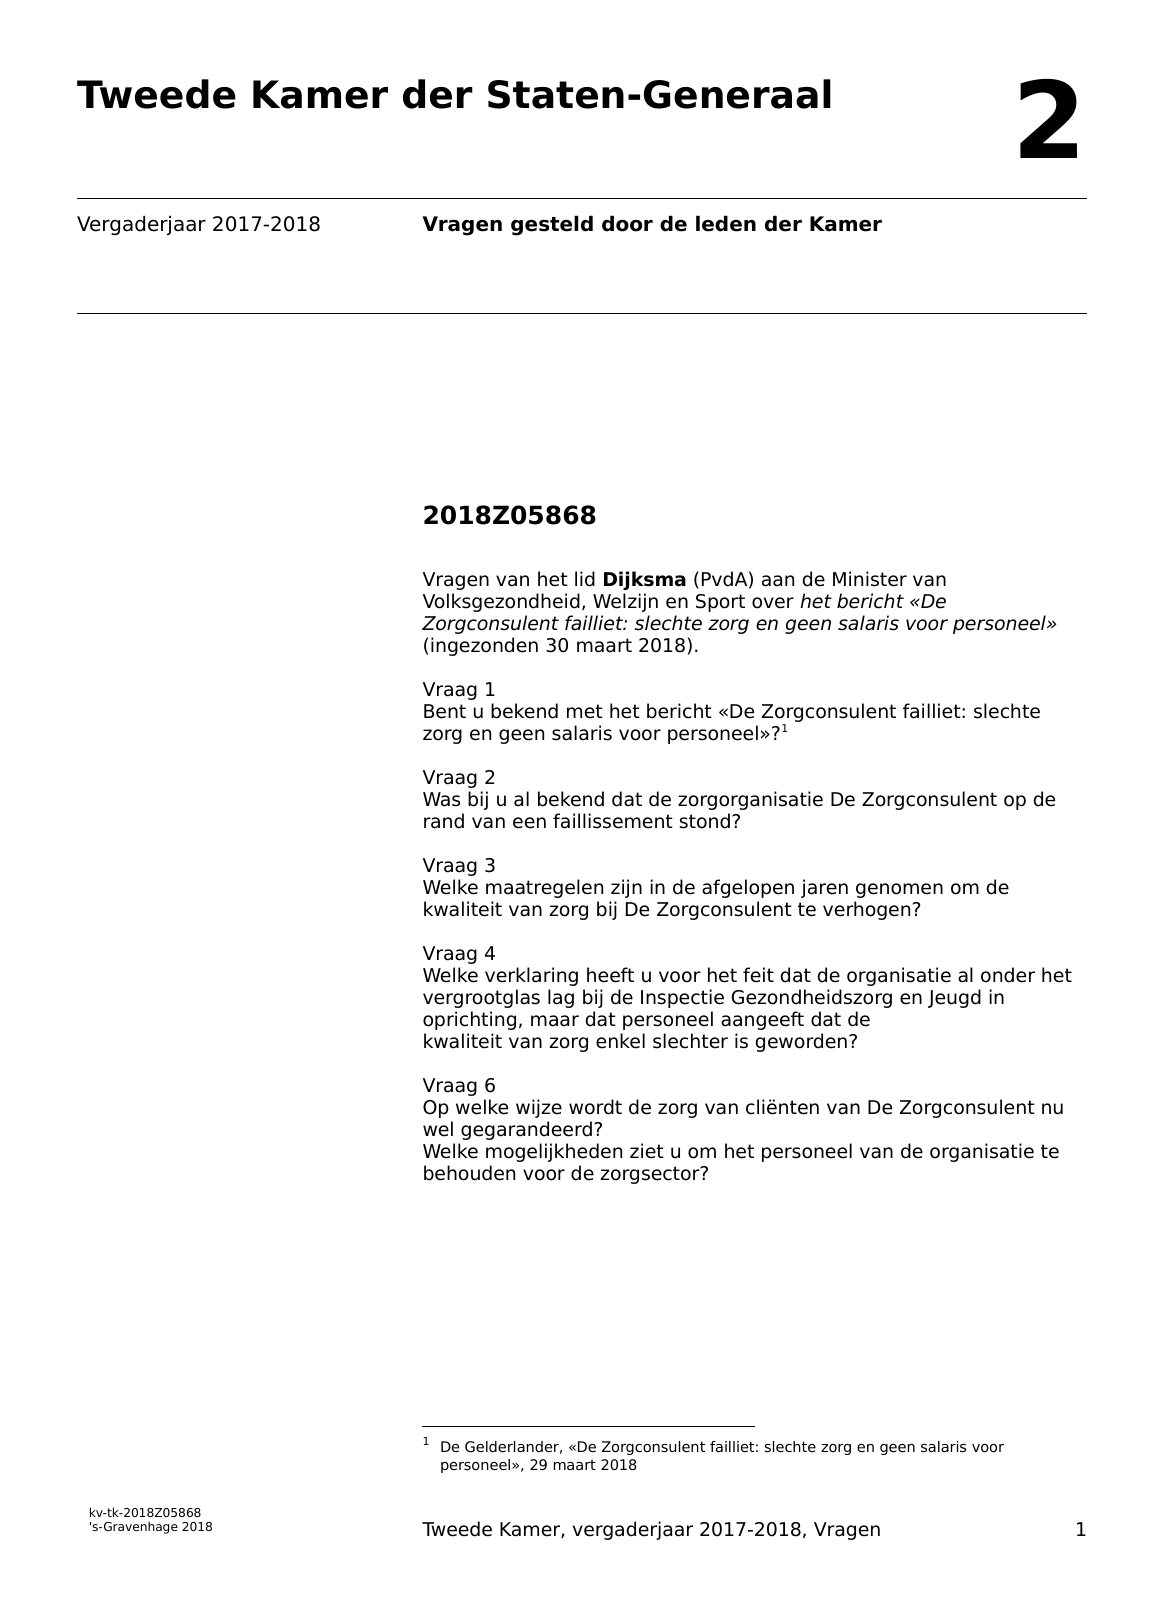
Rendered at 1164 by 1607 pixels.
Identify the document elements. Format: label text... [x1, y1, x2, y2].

text Vraag 6 [422, 1075, 1087, 1097]
text De Gelderlander, «De Zorgconsulent failliet: slechte zorg en geen salaris voor personeel», 29 maart 2018 [422, 1435, 1087, 1474]
text Vraag 4 [422, 943, 1087, 965]
table_header 2 [886, 59, 1087, 198]
table_cell Vragen gesteld door de leden der Kamer [422, 199, 1087, 313]
text Welke mogelijkheden ziet u om het personeel van de organisatie te behouden voor de zorgsector? [422, 1141, 1087, 1185]
text Op welke wijze wordt de zorg van cliënten van De Zorgconsulent nu wel gegarandeerd? [422, 1097, 1087, 1141]
text Vragen van het lid Dijksma (PvdA) aan de Minister van Volksgezondheid, Welzijn en Sport over het bericht «De Zorgconsulent failliet: slechte zorg en geen salaris voor personeel» (ingezonden 30 maart 2018). [422, 569, 1087, 657]
text kv-tk-2018Z05868 [88, 1506, 323, 1520]
text Vraag 3 [422, 855, 1087, 877]
text Was bij u al bekend dat de zorgorganisatie De Zorgconsulent op de rand van een faillissement stond? [422, 789, 1087, 833]
table_header Tweede Kamer der Staten-Generaal [77, 59, 886, 198]
text 2018Z05868 [422, 501, 1087, 531]
table_cell Vergaderjaar 2017-2018 [77, 199, 422, 313]
text Bent u bekend met het bericht «De Zorgconsulent failliet: slechte zorg en geen salaris voor personeel»? [422, 701, 1087, 745]
text Welke maatregelen zijn in de afgelopen jaren genomen om de kwaliteit van zorg bij De Zorgconsulent te verhogen? [422, 877, 1087, 921]
text kwaliteit van zorg enkel slechter is geworden? [422, 1031, 1087, 1053]
text Welke verklaring heeft u voor het feit dat de organisatie al onder het vergrootglas lag bij de Inspectie Gezondheidszorg en Jeugd in oprichting, maar dat personeel aangeeft dat de [422, 965, 1087, 1031]
text 's-Gravenhage 2018 [88, 1520, 323, 1534]
text Vraag 2 [422, 767, 1087, 789]
text Vraag 1 [422, 679, 1087, 701]
